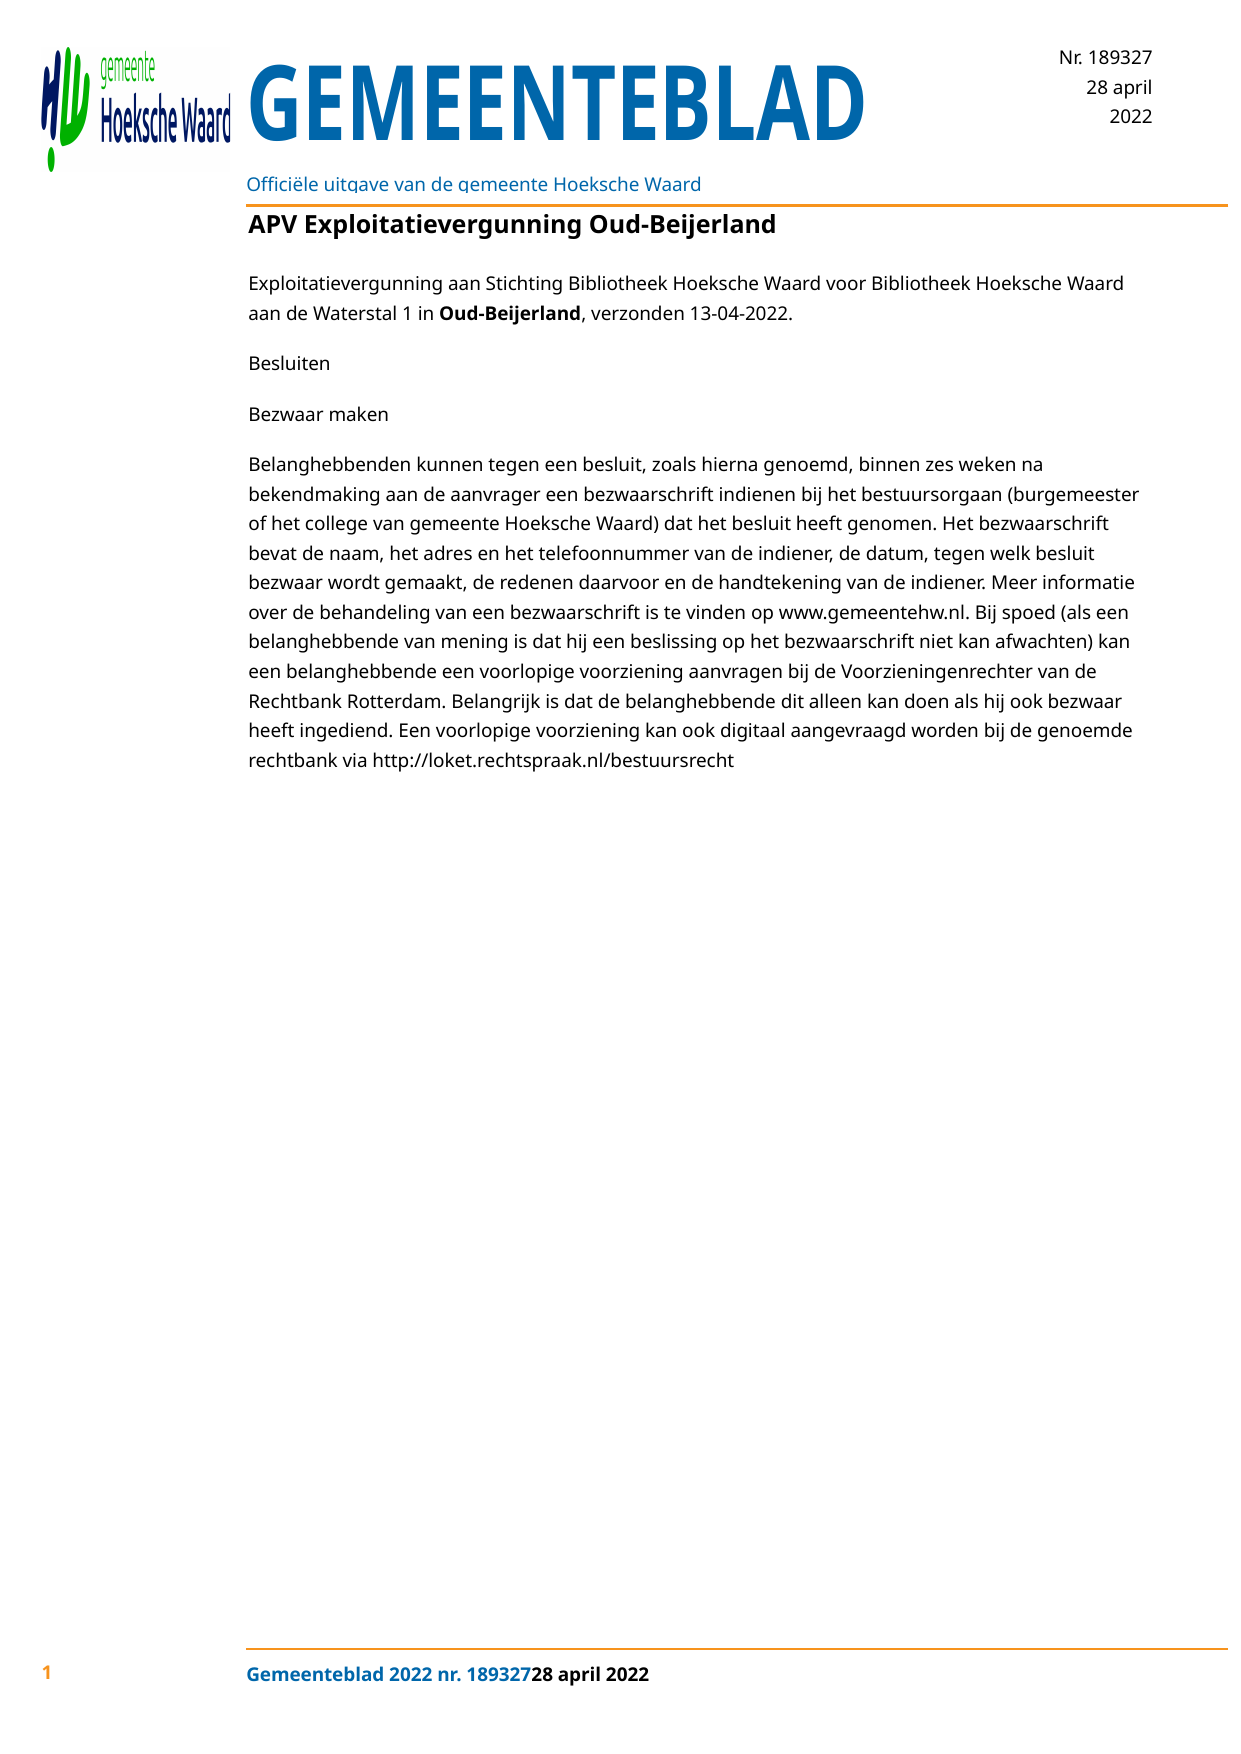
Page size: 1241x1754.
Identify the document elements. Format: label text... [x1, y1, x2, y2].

text Exploitatievergunning aan Stichting Bibliotheek Hoeksche Waard voor Bibliotheek Hoeksche Waard aan de Waterstal 1 in Oud-Beijerland, verzonden 13-04-2022. [248, 270, 1152, 326]
text Bezwaar maken [248, 401, 1152, 426]
text Besluiten [248, 350, 1152, 376]
picture [41, 47, 231, 172]
text Belanghebbenden kunnen tegen een besluit, zoals hierna genoemd, binnen zes weken na bekendmaking aan de aanvrager een bezwaarschrift indienen bij het bestuursorgaan (burgemeester of het college van gemeente Hoeksche Waard) dat het besluit heeft genomen. Het bezwaarschrift bevat de naam, het adres en het telefoonnummer van de indiener, de datum, tegen welk besluit bezwaar wordt gemaakt, de redenen daarvoor en de handtekening van de indiener. Meer informatie over de behandeling van een bezwaarschrift is te vinden op www.gemeentehw.nl. Bij spoed (als een belanghebbende van mening is dat hij een beslissing op het bezwaarschrift niet kan afwachten) kan een belanghebbende een voorlopige voorziening aanvragen bij de Voorzieningenrechter van de Rechtbank Rotterdam. Belangrijk is dat de belanghebbende dit alleen kan doen als hij ook bezwaar heeft ingediend. Een voorlopige voorziening kan ook digitaal aangevraagd worden bij de genoemde rechtbank via http://loket.rechtspraak.nl/bestuursrecht [248, 451, 1152, 773]
text APV Exploitatievergunning Oud-Beijerland [248, 207, 1152, 241]
